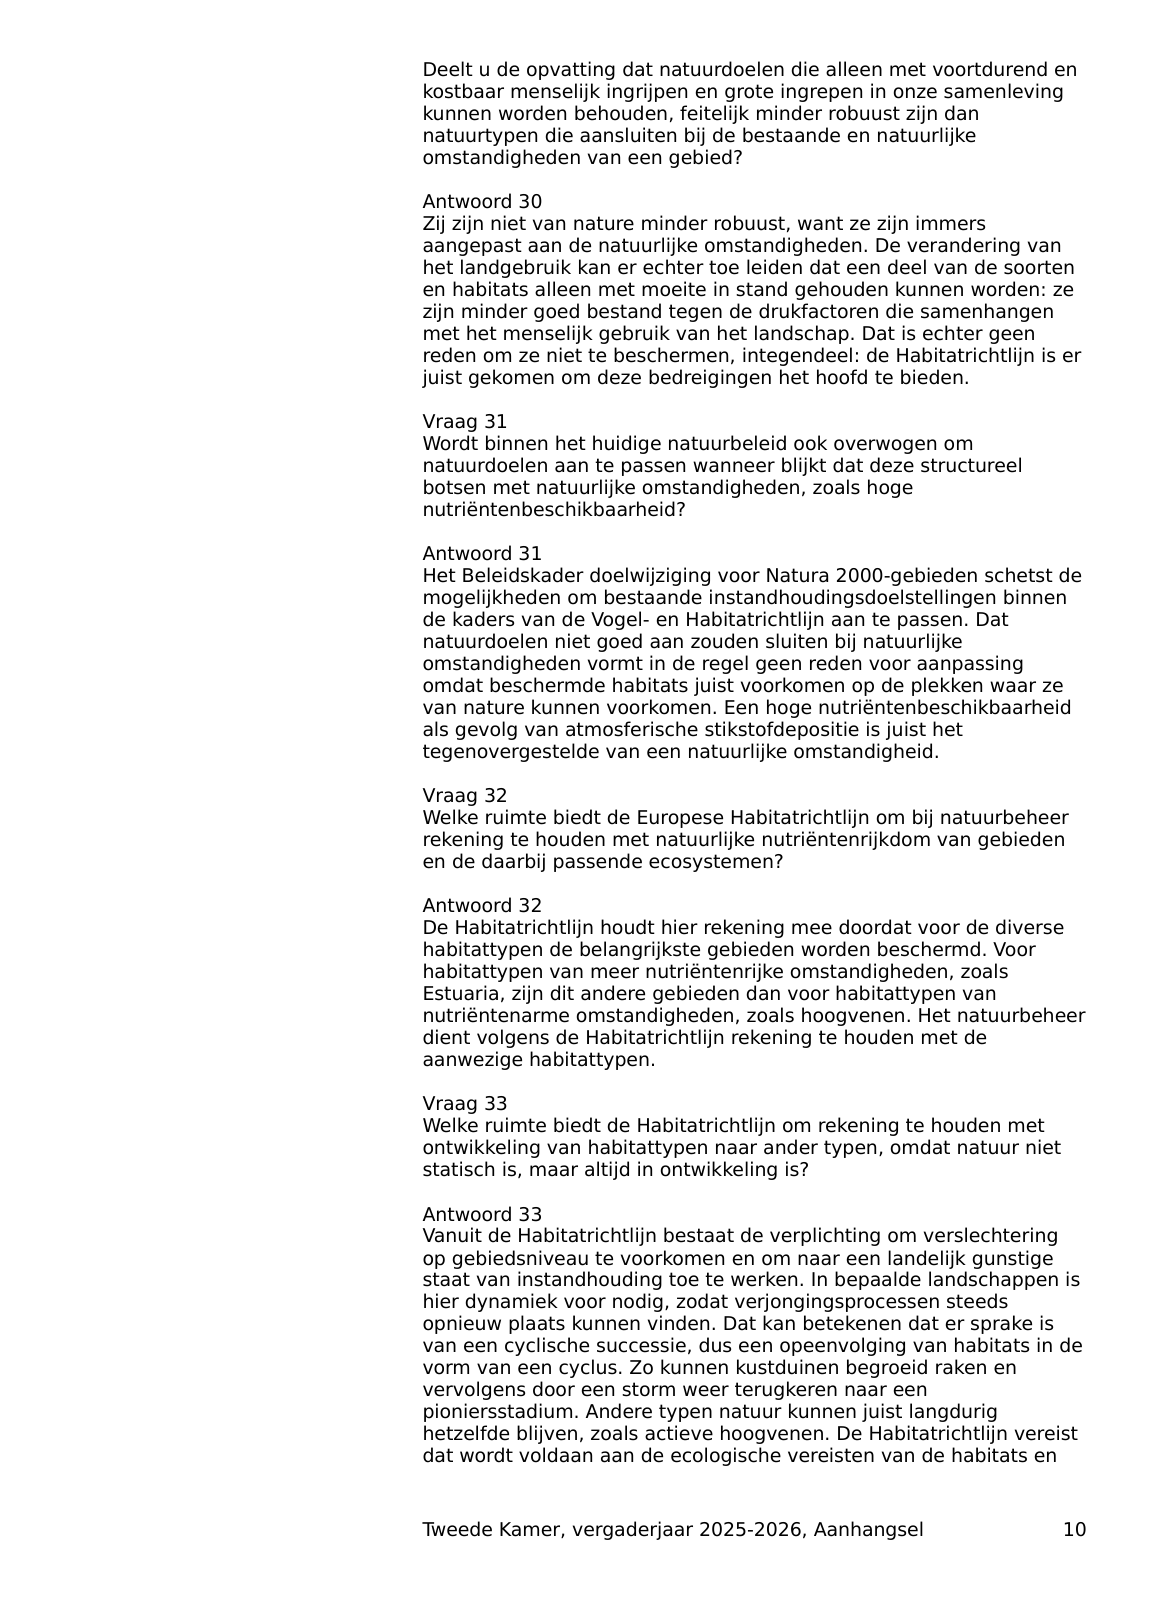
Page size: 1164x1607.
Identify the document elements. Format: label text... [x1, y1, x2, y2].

text Wordt binnen het huidige natuurbeleid ook overwogen om natuurdoelen aan te passen wanneer blijkt dat deze structureel botsen met natuurlijke omstandigheden, zoals hoge nutriëntenbeschikbaarheid? [422, 433, 1087, 521]
text De Habitatrichtlijn houdt hier rekening mee doordat voor de diverse habitattypen de belangrijkste gebieden worden beschermd. Voor habitattypen van meer nutriëntenrijke omstandigheden, zoals Estuaria, zijn dit andere gebieden dan voor habitattypen van nutriëntenarme omstandigheden, zoals hoogvenen. Het natuurbeheer dient volgens de Habitatrichtlijn rekening te houden met de aanwezige habitattypen. [422, 917, 1087, 1071]
text Antwoord 30 [422, 191, 1087, 213]
text Antwoord 32 [422, 895, 1087, 917]
text Antwoord 33 [422, 1203, 1087, 1225]
text Antwoord 31 [422, 543, 1087, 565]
text Vraag 33 [422, 1093, 1087, 1115]
text Het Beleidskader doelwijziging voor Natura 2000-gebieden schetst de mogelijkheden om bestaande instandhoudingsdoelstellingen binnen de kaders van de Vogel- en Habitatrichtlijn aan te passen. Dat natuurdoelen niet goed aan zouden sluiten bij natuurlijke omstandigheden vormt in de regel geen reden voor aanpassing omdat beschermde habitats juist voorkomen op de plekken waar ze van nature kunnen voorkomen. Een hoge nutriëntenbeschikbaarheid als gevolg van atmosferische stikstofdepositie is juist het tegenovergestelde van een natuurlijke omstandigheid. [422, 565, 1087, 763]
text Vanuit de Habitatrichtlijn bestaat de verplichting om verslechtering op gebiedsniveau te voorkomen en om naar een landelijk gunstige staat van instandhouding toe te werken. In bepaalde landschappen is hier dynamiek voor nodig, zodat verjongingsprocessen steeds opnieuw plaats kunnen vinden. Dat kan betekenen dat er sprake is van een cyclische successie, dus een opeenvolging van habitats in de vorm van een cyclus. Zo kunnen kustduinen begroeid raken en vervolgens door een storm weer terugkeren naar een pioniersstadium. Andere typen natuur kunnen juist langdurig hetzelfde blijven, zoals actieve hoogvenen. De Habitatrichtlijn vereist dat wordt voldaan aan de ecologische vereisten van de habitats en [422, 1225, 1087, 1467]
text Zij zijn niet van nature minder robuust, want ze zijn immers aangepast aan de natuurlijke omstandigheden. De verandering van het landgebruik kan er echter toe leiden dat een deel van de soorten en habitats alleen met moeite in stand gehouden kunnen worden: ze zijn minder goed bestand tegen de drukfactoren die samenhangen met het menselijk gebruik van het landschap. Dat is echter geen reden om ze niet te beschermen, integendeel: de Habitatrichtlijn is er juist gekomen om deze bedreigingen het hoofd te bieden. [422, 213, 1087, 389]
text Vraag 32 [422, 785, 1087, 807]
text Welke ruimte biedt de Habitatrichtlijn om rekening te houden met ontwikkeling van habitattypen naar ander typen, omdat natuur niet statisch is, maar altijd in ontwikkeling is? [422, 1115, 1087, 1181]
text Deelt u de opvatting dat natuurdoelen die alleen met voortdurend en kostbaar menselijk ingrijpen en grote ingrepen in onze samenleving kunnen worden behouden, feitelijk minder robuust zijn dan natuurtypen die aansluiten bij de bestaande en natuurlijke omstandigheden van een gebied? [422, 59, 1087, 169]
text Welke ruimte biedt de Europese Habitatrichtlijn om bij natuurbeheer rekening te houden met natuurlijke nutriëntenrijkdom van gebieden en de daarbij passende ecosystemen? [422, 807, 1087, 873]
text Vraag 31 [422, 411, 1087, 433]
